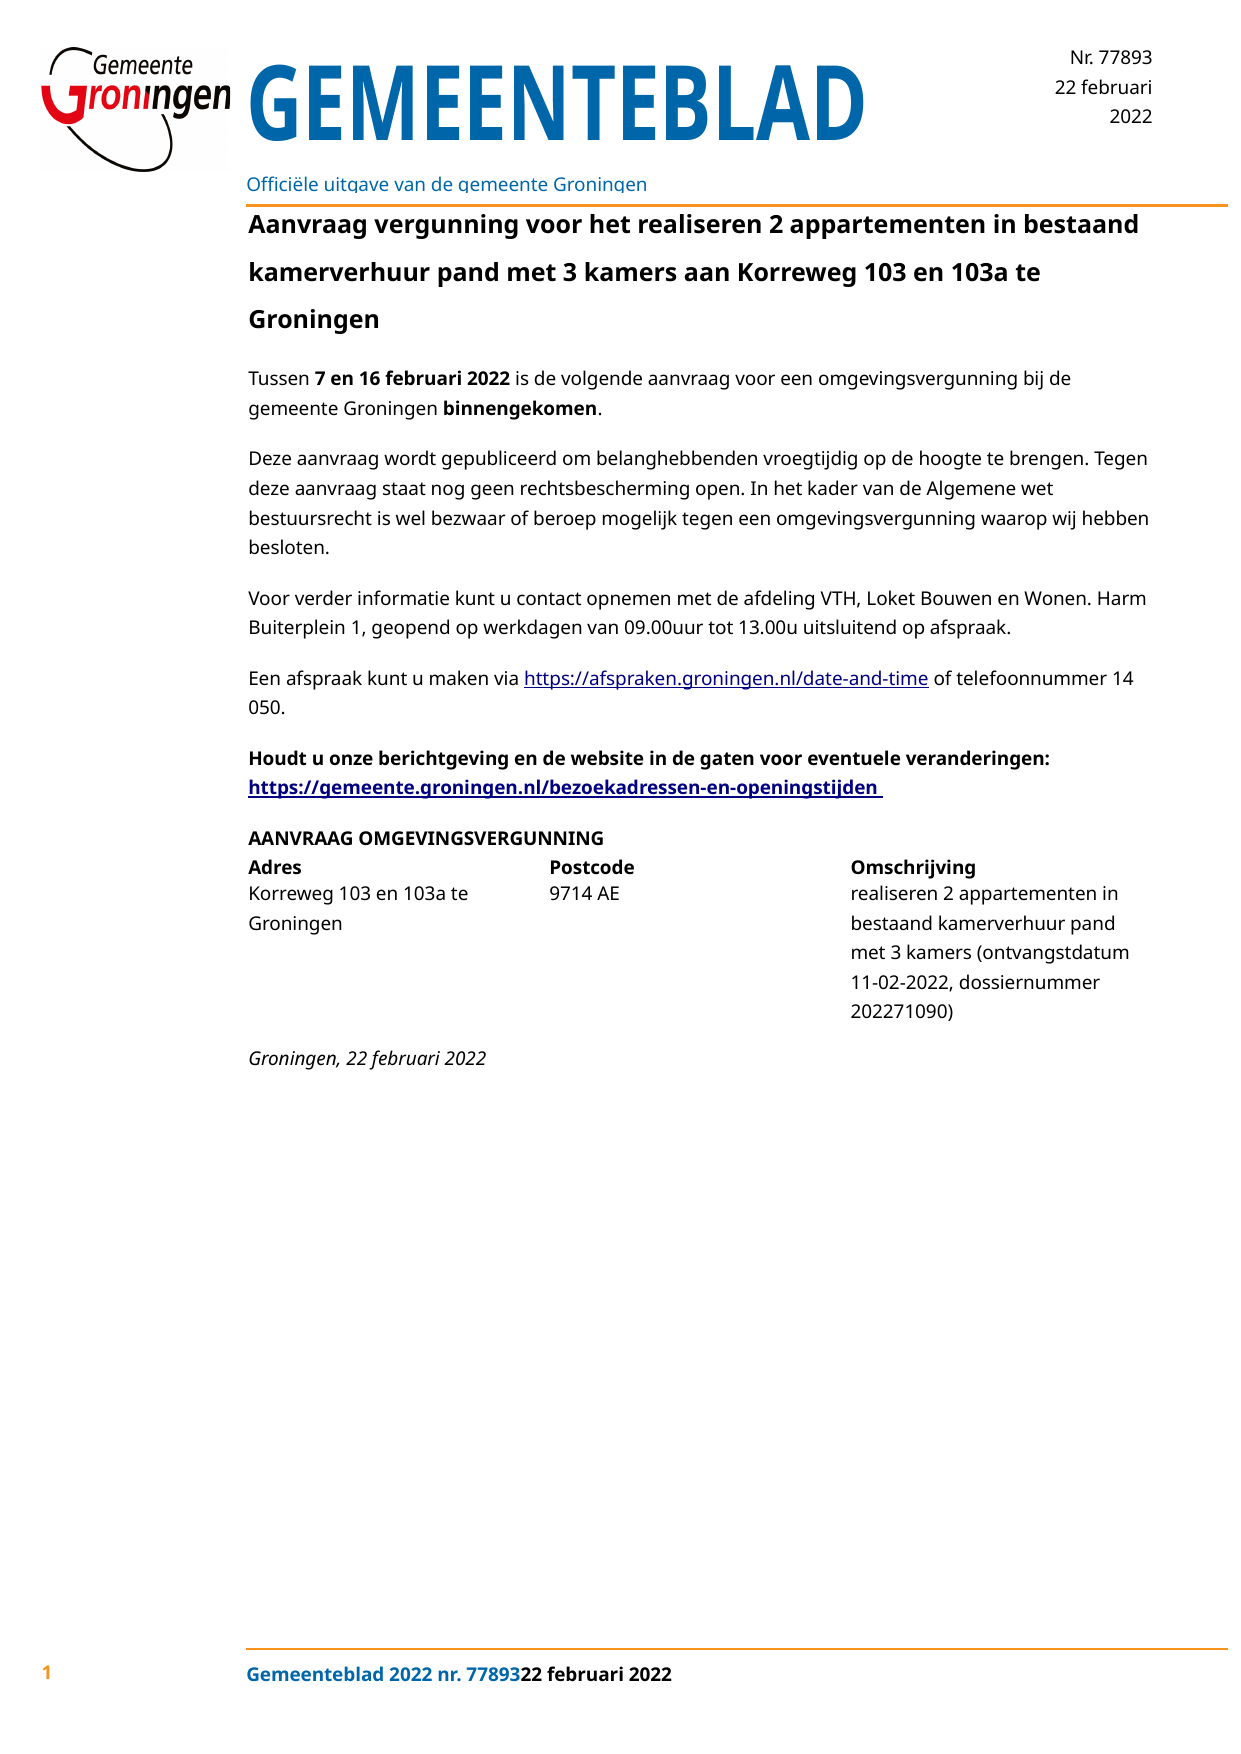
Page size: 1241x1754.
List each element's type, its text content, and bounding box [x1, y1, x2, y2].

text Deze aanvraag wordt gepubliceerd om belanghebbenden vroegtijdig op de hoogte te brengen. Tegen deze aanvraag staat nog geen rechtsbescherming open. In het kader van de Algemene wet bestuursrecht is wel bezwaar of beroep mogelijk tegen een omgevingsvergunning waarop wij hebben besloten. [248, 446, 1152, 560]
text Groningen, 22 februari 2022 [248, 1046, 1152, 1071]
table_header Postcode [549, 854, 850, 880]
table_cell realiseren 2 appartementen in bestaand kamerverhuur pand met 3 kamers (ontvangstdatum 11-02-2022, dossiernummer 202271090) [850, 880, 1152, 1024]
table_header Adres [248, 854, 549, 880]
text Voor verder informatie kunt u contact opnemen met de afdeling VTH, Loket Bouwen en Wonen. Harm Buiterplein 1, geopend op werkdagen van 09.00uur tot 13.00u uitsluitend op afspraak. [248, 585, 1152, 640]
text Aanvraag vergunning voor het realiseren 2 appartementen in bestaand kamerverhuur pand met 3 kamers aan Korreweg 103 en 103a te Groningen [248, 207, 1152, 336]
text Tussen 7 en 16 februari 2022 is de volgende aanvraag voor een omgevingsvergunning bij de gemeente Groningen binnengekomen. [248, 366, 1152, 421]
picture [41, 47, 231, 172]
text Een afspraak kunt u maken via https://afspraken.groningen.nl/date-and-time of telefoonnummer 14 050. [248, 665, 1152, 720]
table_cell 9714 AE [549, 880, 850, 1024]
table_header Omschrijving [850, 854, 1152, 880]
table_cell Korreweg 103 en 103a te Groningen [248, 880, 549, 1024]
text AANVRAAG OMGEVINGSVERGUNNING [248, 825, 1152, 850]
text Houdt u onze berichtgeving en de website in de gaten voor eventuele veranderingen: https://gemeente.groningen.nl/bezoekadressen-en-openingstijden [248, 745, 1152, 800]
